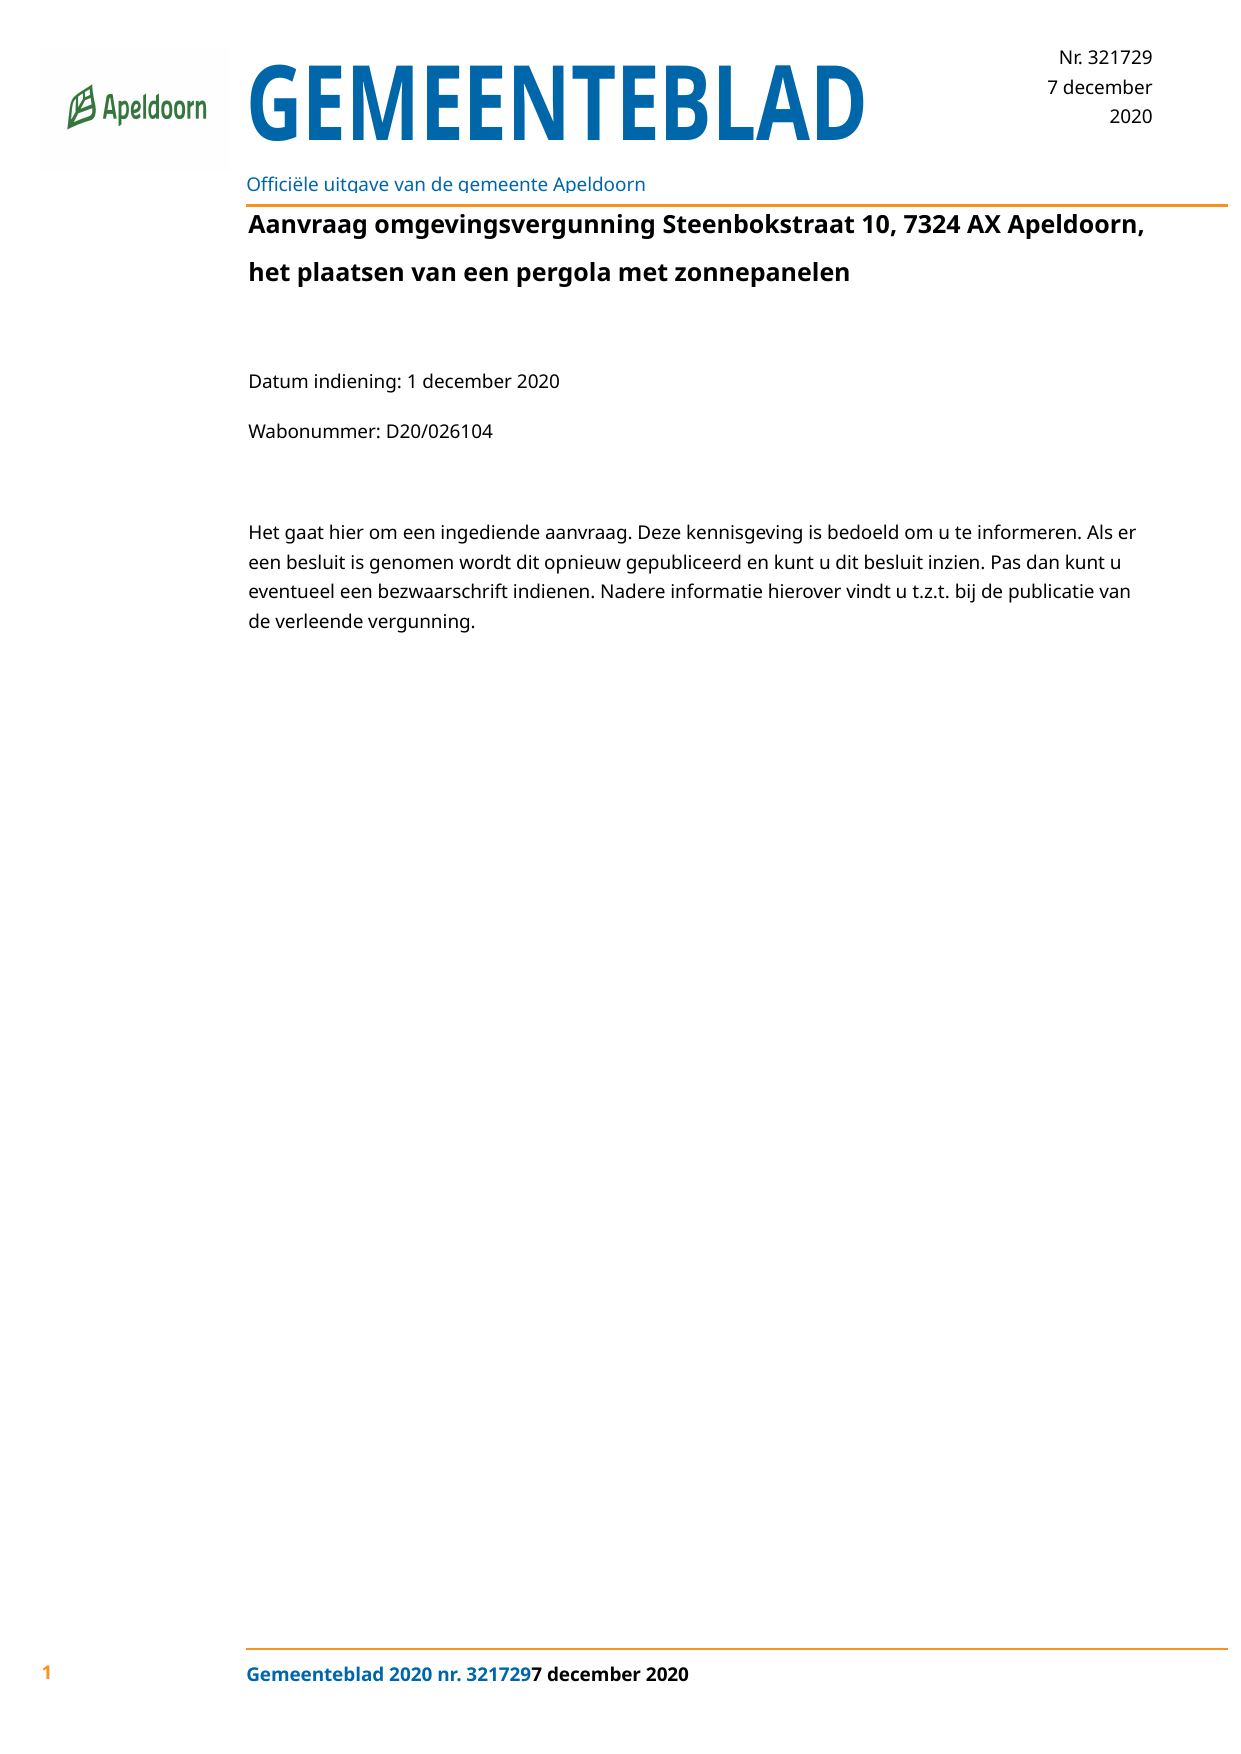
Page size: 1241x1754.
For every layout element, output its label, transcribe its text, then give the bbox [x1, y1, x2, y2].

text Het gaat hier om een ingediende aanvraag. Deze kennisgeving is bedoeld om u te informeren. Als er een besluit is genomen wordt dit opnieuw gepubliceerd en kunt u dit besluit inzien. Pas dan kunt u eventueel een bezwaarschrift indienen. Nadere informatie hierover vindt u t.z.t. bij de publicatie van de verleende vergunning. [248, 519, 1152, 634]
text Aanvraag omgevingsvergunning Steenbokstraat 10, 7324 AX Apeldoorn, het plaatsen van een pergola met zonnepanelen [248, 207, 1152, 288]
picture [41, 47, 231, 172]
text Wabonummer: D20/026104 [248, 419, 1152, 444]
text Datum indiening: 1 december 2020 [248, 368, 1152, 394]
